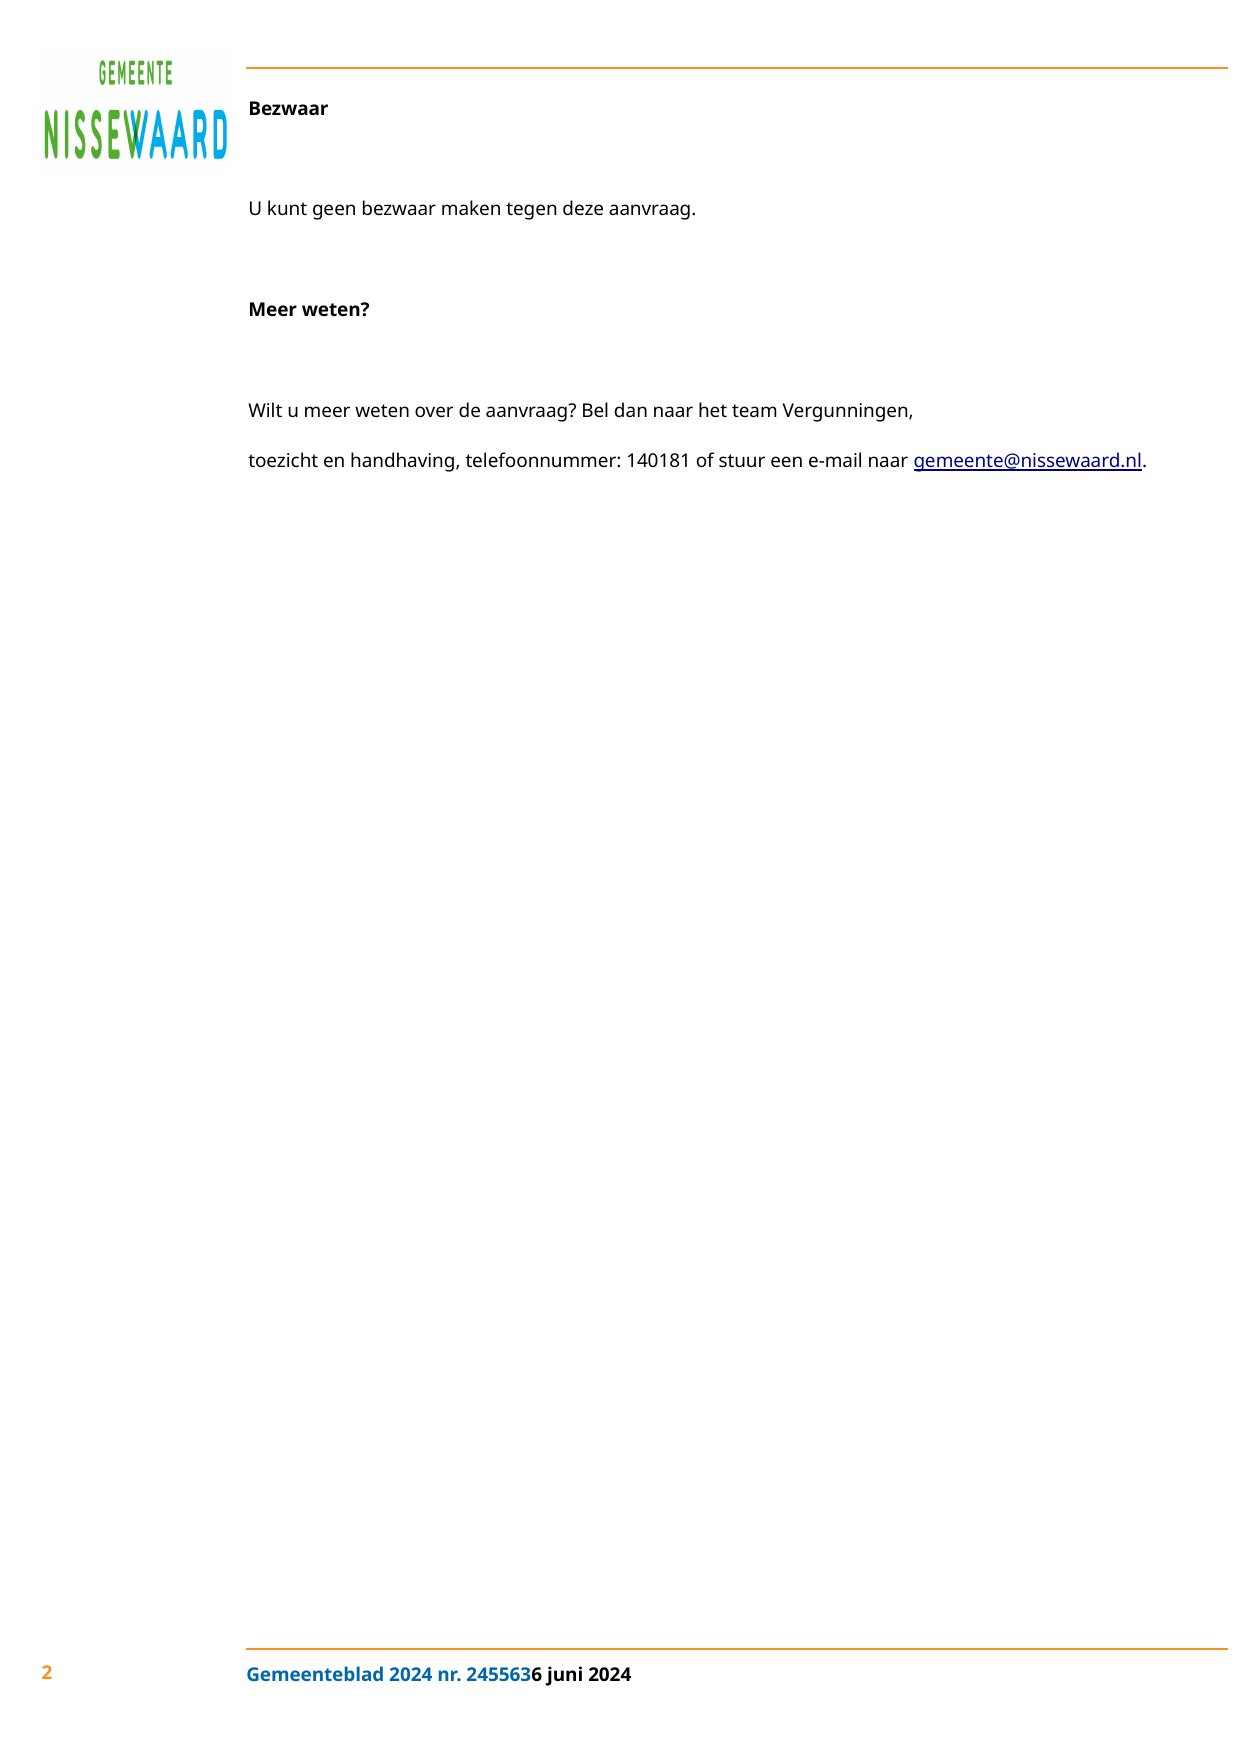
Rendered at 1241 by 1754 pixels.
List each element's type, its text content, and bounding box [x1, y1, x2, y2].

text Wilt u meer weten over de aanvraag? Bel dan naar het team Vergunningen, [248, 397, 1152, 423]
picture [41, 47, 231, 172]
text Meer weten? [248, 296, 1152, 322]
text U kunt geen bezwaar maken tegen deze aanvraag. [248, 196, 1152, 221]
text toezicht en handhaving, telefoonnummer: 140181 of stuur een e-mail naar gemeente@nissewaard.nl. [248, 448, 1152, 473]
text Bezwaar [248, 95, 1152, 121]
